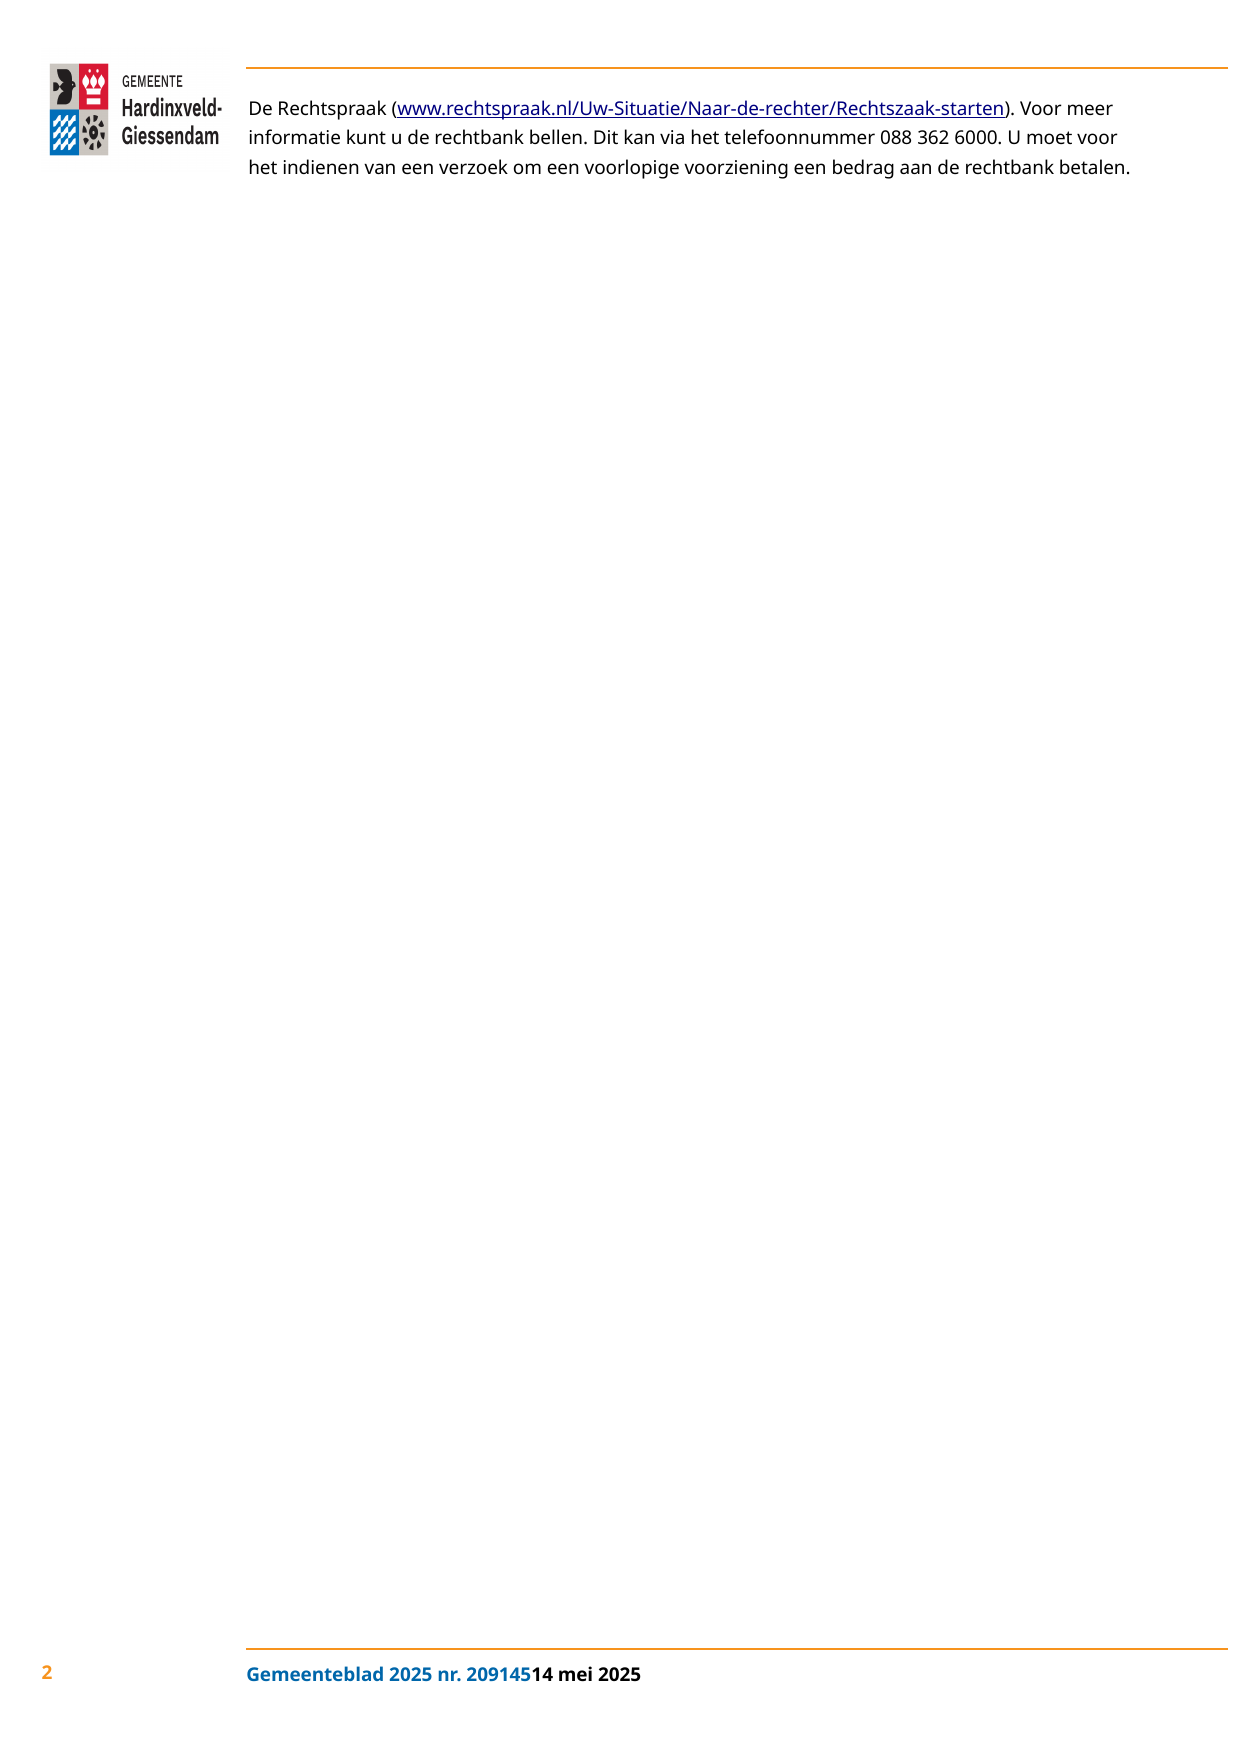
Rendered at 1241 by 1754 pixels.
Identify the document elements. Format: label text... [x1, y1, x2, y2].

text De Rechtspraak (www.rechtspraak.nl/Uw-Situatie/Naar-de-rechter/Rechtszaak-starten). Voor meer informatie kunt u de rechtbank bellen. Dit kan via het telefoonnummer 088 362 6000. U moet voor het indienen van een verzoek om een voorlopige voorziening een bedrag aan de rechtbank betalen. [248, 95, 1152, 180]
picture [41, 47, 231, 172]
